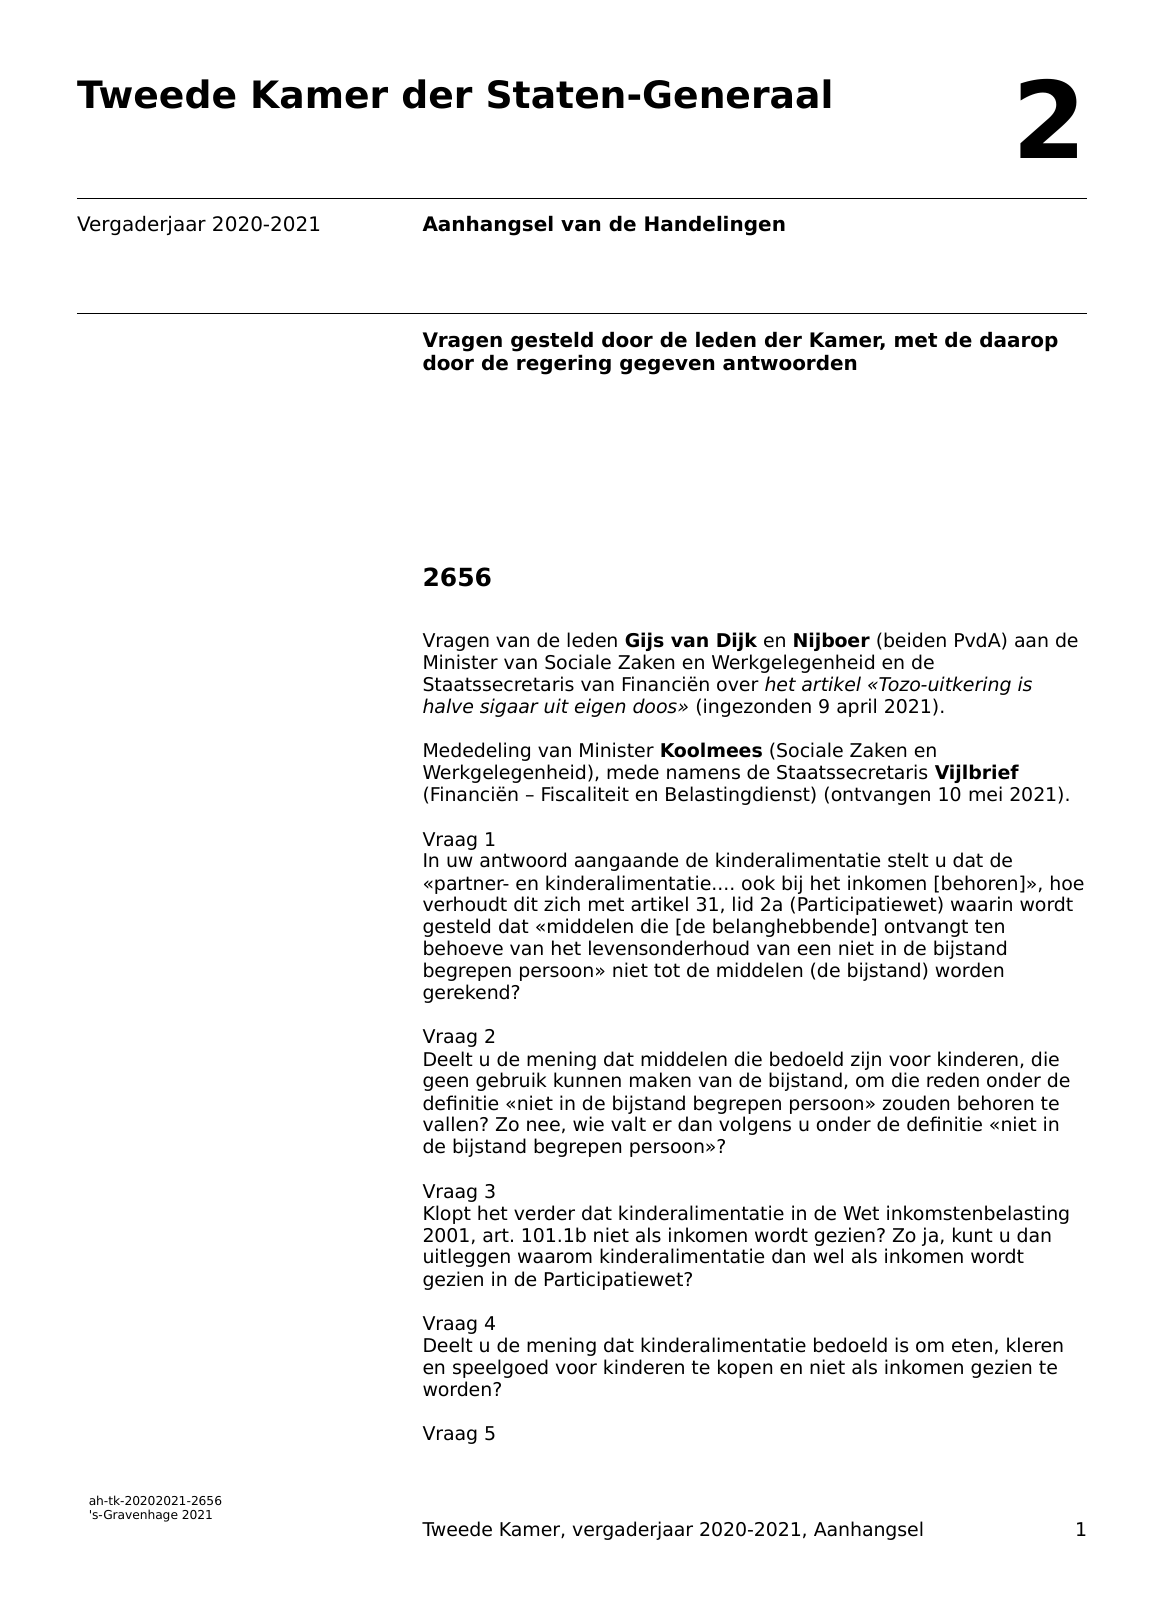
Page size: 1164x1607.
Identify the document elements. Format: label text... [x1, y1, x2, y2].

text 2656 [422, 563, 1087, 592]
text ah-tk-20202021-2656 [88, 1494, 323, 1508]
text Klopt het verder dat kinderalimentatie in de Wet inkomstenbelasting 2001, art. 101.1b niet als inkomen wordt gezien? Zo ja, kunt u dan uitleggen waarom kinderalimentatie dan wel als inkomen wordt gezien in de Participatiewet? [422, 1202, 1087, 1290]
text 's-Gravenhage 2021 [88, 1508, 323, 1522]
text In uw antwoord aangaande de kinderalimentatie stelt u dat de «partner- en kinderalimentatie.... ook bij het inkomen [behoren]», hoe verhoudt dit zich met artikel 31, lid 2a (Participatiewet) waarin wordt gesteld dat «middelen die [de belanghebbende] ontvangt ten behoeve van het levensonderhoud van een niet in de bijstand begrepen persoon» niet tot de middelen (de bijstand) worden gerekend? [422, 850, 1087, 1004]
text Vraag 2 [422, 1026, 1087, 1048]
table_cell Vergaderjaar 2020-2021 [77, 199, 422, 313]
text Vraag 1 [422, 828, 1087, 850]
text Vraag 4 [422, 1313, 1087, 1334]
table_header Tweede Kamer der Staten-Generaal [77, 59, 886, 198]
table_cell Vragen gesteld door de leden der Kamer, met de daarop door de regering gegeven antwoorden [422, 314, 1087, 375]
text Vraag 3 [422, 1181, 1087, 1202]
table_cell Aanhangsel van de Handelingen [422, 199, 1087, 313]
table_cell [77, 314, 422, 375]
text Deelt u de mening dat kinderalimentatie bedoeld is om eten, kleren en speelgoed voor kinderen te kopen en niet als inkomen gezien te worden? [422, 1334, 1087, 1401]
text Deelt u de mening dat middelen die bedoeld zijn voor kinderen, die geen gebruik kunnen maken van de bijstand, om die reden onder de definitie «niet in de bijstand begrepen persoon» zouden behoren te vallen? Zo nee, wie valt er dan volgens u onder de definitie «niet in de bijstand begrepen persoon»? [422, 1048, 1087, 1158]
text Mededeling van Minister Koolmees (Sociale Zaken en Werkgelegenheid), mede namens de Staatssecretaris Vijlbrief (Financiën – Fiscaliteit en Belastingdienst) (ontvangen 10 mei 2021). [422, 740, 1087, 806]
table_header 2 [886, 59, 1087, 198]
text Vraag 5 [422, 1423, 1087, 1445]
text Vragen van de leden Gijs van Dijk en Nijboer (beiden PvdA) aan de Minister van Sociale Zaken en Werkgelegenheid en de Staatssecretaris van Financiën over het artikel «Tozo-uitkering is halve sigaar uit eigen doos» (ingezonden 9 april 2021). [422, 630, 1087, 718]
